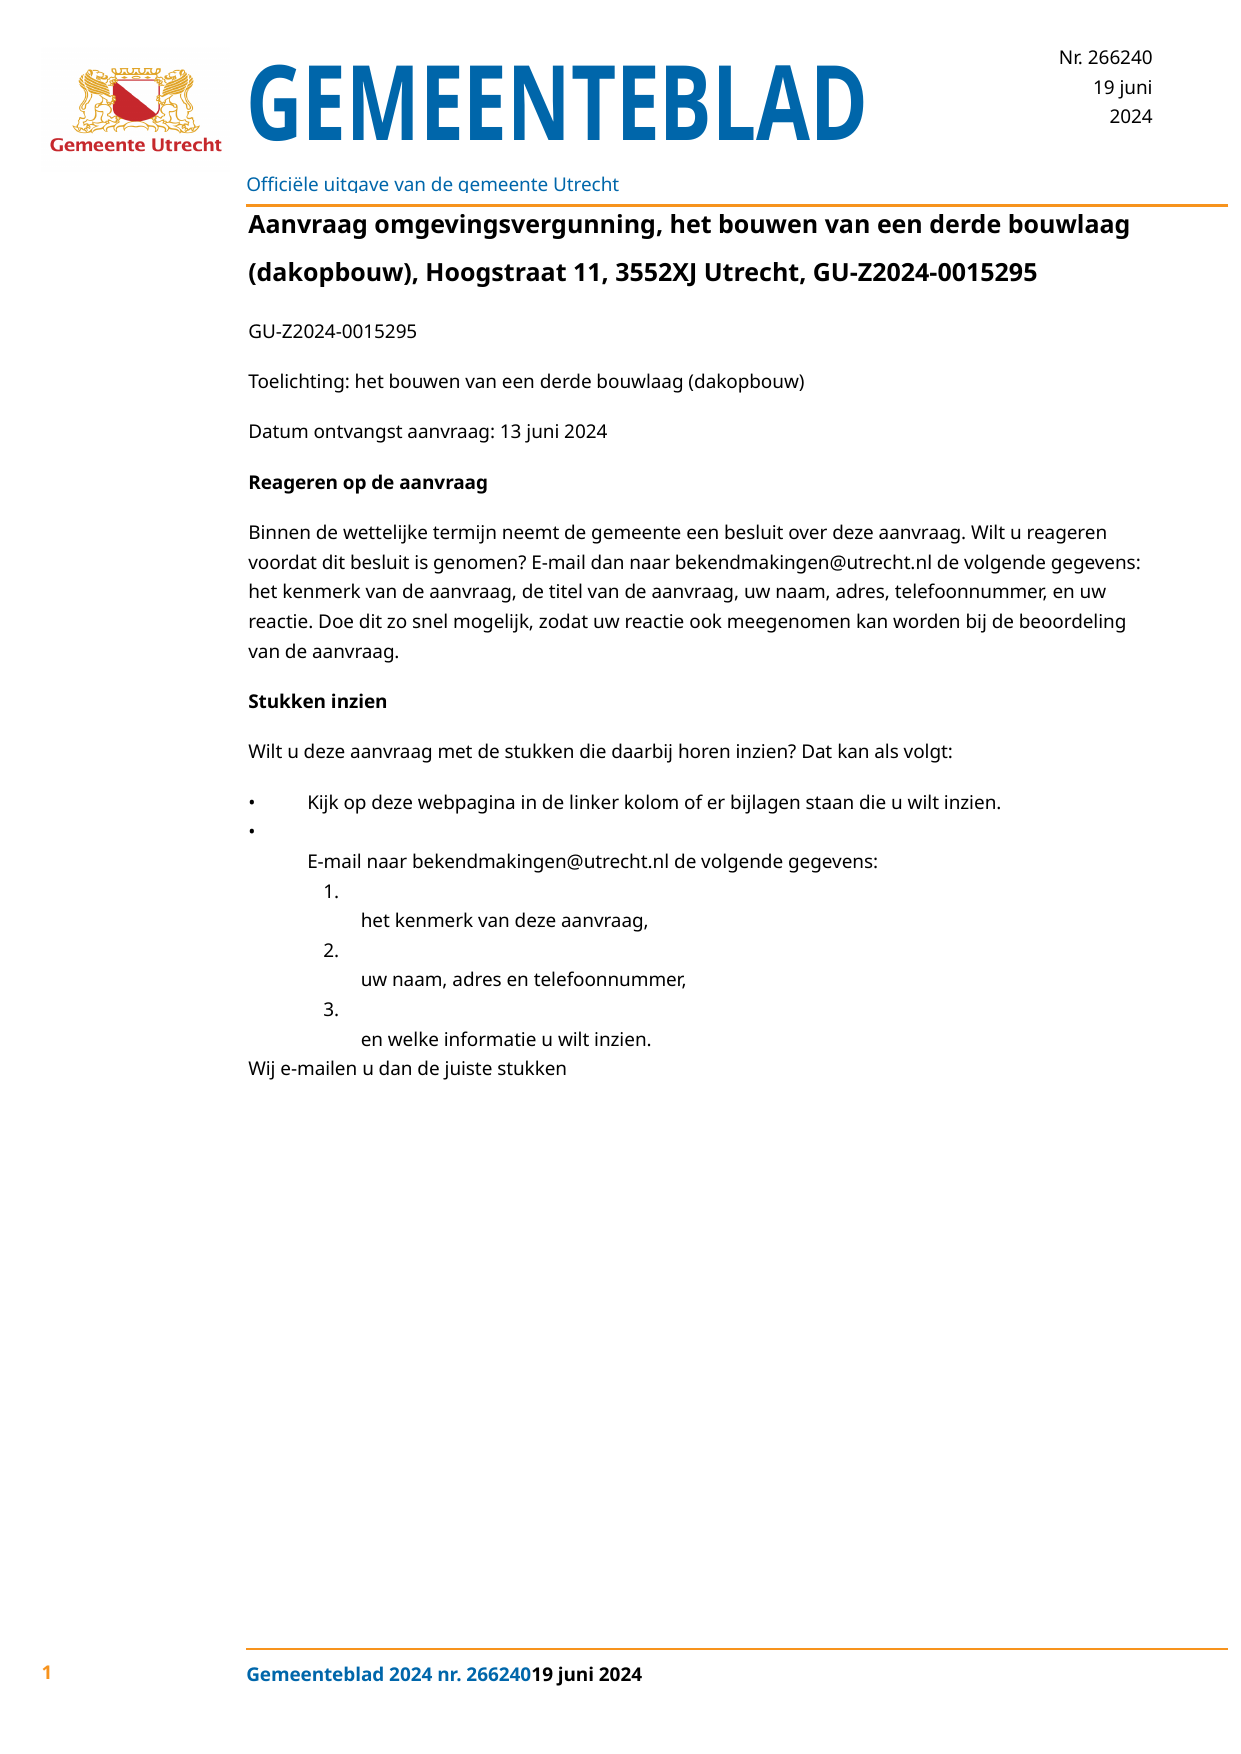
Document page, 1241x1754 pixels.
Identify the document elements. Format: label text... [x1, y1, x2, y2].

list en welke informatie u wilt inzien. [323, 1026, 1152, 1052]
text Wilt u deze aanvraag met de stukken die daarbij horen inzien? Dat kan als volgt: [248, 739, 1152, 764]
list E-mail naar bekendmakingen@utrecht.nl de volgende gegevens: [248, 848, 1152, 874]
text Toelichting: het bouwen van een derde bouwlaag (dakopbouw) [248, 368, 1152, 394]
list uw naam, adres en telefoonnummer, [323, 967, 1152, 992]
text Reageren op de aanvraag [248, 469, 1152, 495]
text Binnen de wettelijke termijn neemt de gemeente een besluit over deze aanvraag. Wilt u reageren voordat dit besluit is genomen? E-mail dan naar bekendmakingen@utrecht.nl de volgende gegevens: het kenmerk van de aanvraag, de titel van de aanvraag, uw naam, adres, telefoonnummer, en uw reactie. Doe dit zo snel mogelijk, zodat uw reactie ook meegenomen kan worden bij de beoordeling van de aanvraag. [248, 519, 1152, 664]
picture [41, 47, 231, 172]
text Datum ontvangst aanvraag: 13 juni 2024 [248, 419, 1152, 444]
list Kijk op deze webpagina in de linker kolom of er bijlagen staan die u wilt inzien. [248, 789, 1152, 815]
text GU-Z2024-0015295 [248, 318, 1152, 344]
text Wij e-mailen u dan de juiste stukken [248, 1055, 1152, 1081]
text Aanvraag omgevingsvergunning, het bouwen van een derde bouwlaag (dakopbouw), Hoogstraat 11, 3552XJ Utrecht, GU-Z2024-0015295 [248, 207, 1152, 288]
text Stukken inzien [248, 688, 1152, 714]
list het kenmerk van deze aanvraag, [323, 907, 1152, 933]
